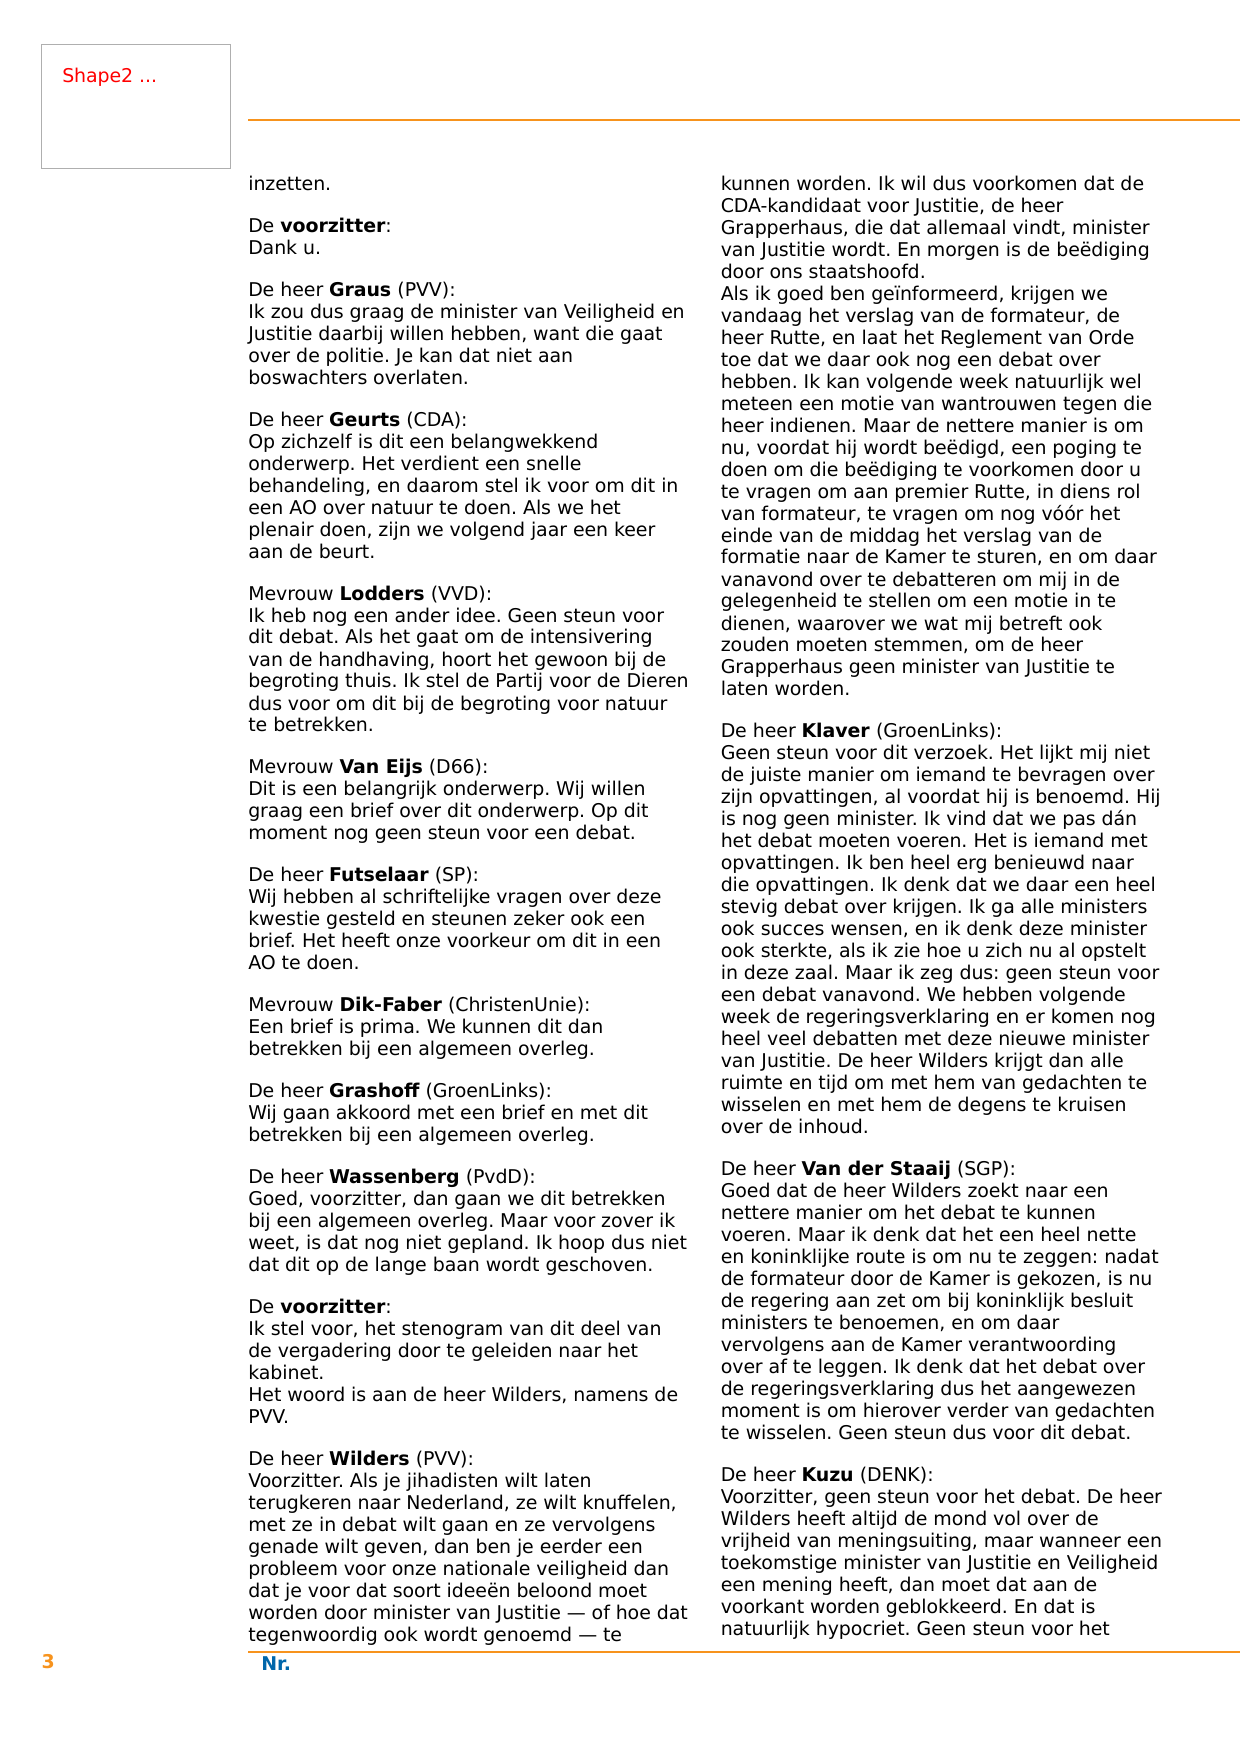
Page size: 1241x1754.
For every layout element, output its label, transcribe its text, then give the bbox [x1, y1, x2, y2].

text Op zichzelf is dit een belangwekkend onderwerp. Het verdient een snelle behandeling, en daarom stel ik voor om dit in een AO over natuur te doen. Als we het plenair doen, zijn we volgend jaar een keer aan de beurt. [248, 431, 691, 562]
text De voorzitter: [248, 215, 691, 237]
text Voorzitter. Als je jihadisten wilt laten terugkeren naar Nederland, ze wilt knuffelen, met ze in debat wilt gaan en ze vervolgens genade wilt geven, dan ben je eerder een probleem voor onze nationale veiligheid dan dat je voor dat soort ideeën beloond moet worden door minister van Justitie — of hoe dat tegenwoordig ook wordt genoemd — te [248, 1470, 691, 1646]
text Goed dat de heer Wilders zoekt naar een nettere manier om het debat te kunnen voeren. Maar ik denk dat het een heel nette en koninklijke route is om nu te zeggen: nadat de formateur door de Kamer is gekozen, is nu de regering aan zet om bij koninklijk besluit ministers te benoemen, en om daar vervolgens aan de Kamer verantwoording over af te leggen. Ik denk dat het debat over de regeringsverklaring dus het aangewezen moment is om hierover verder van gedachten te wisselen. Geen steun dus voor dit debat. [721, 1180, 1163, 1444]
text Ik heb nog een ander idee. Geen steun voor dit debat. Als het gaat om de intensivering van de handhaving, hoort het gewoon bij de begroting thuis. Ik stel de Partij voor de Dieren dus voor om dit bij de begroting voor natuur te betrekken. [248, 604, 691, 736]
text De heer Kuzu (DENK): [721, 1464, 1163, 1486]
text De heer Grashoff (GroenLinks): [248, 1080, 691, 1102]
text De heer Van der Staaij (SGP): [721, 1158, 1163, 1180]
text Een brief is prima. We kunnen dit dan betrekken bij een algemeen overleg. [248, 1016, 691, 1060]
text Wij gaan akkoord met een brief en met dit betrekken bij een algemeen overleg. [248, 1102, 691, 1146]
text Mevrouw Van Eijs (D66): [248, 756, 691, 778]
text De heer Graus (PVV): [248, 279, 691, 301]
text Voorzitter, geen steun voor het debat. De heer Wilders heeft altijd de mond vol over de vrijheid van meningsuiting, maar wanneer een toekomstige minister van Justitie en Veiligheid een mening heeft, dan moet dat aan de voorkant worden geblokkeerd. En dat is natuurlijk hypocriet. Geen steun voor het [721, 1486, 1163, 1639]
text De heer Wilders (PVV): [248, 1448, 691, 1470]
text Het woord is aan de heer Wilders, namens de PVV. [248, 1384, 691, 1428]
text Wij hebben al schriftelijke vragen over deze kwestie gesteld en steunen zeker ook een brief. Het heeft onze voorkeur om dit in een AO te doen. [248, 886, 691, 974]
text De heer Klaver (GroenLinks): [721, 720, 1163, 742]
text Als ik goed ben geïnformeerd, krijgen we vandaag het verslag van de formateur, de heer Rutte, en laat het Reglement van Orde toe dat we daar ook nog een debat over hebben. Ik kan volgende week natuurlijk wel meteen een motie van wantrouwen tegen die heer indienen. Maar de nettere manier is om nu, voordat hij wordt beëdigd, een poging te doen om die beëdiging te voorkomen door u te vragen om aan premier Rutte, in diens rol van formateur, te vragen om nog vóór het einde van de middag het verslag van de formatie naar de Kamer te sturen, en om daar vanavond over te debatteren om mij in de gelegenheid te stellen om een motie in te dienen, waarover we wat mij betreft ook zouden moeten stemmen, om de heer Grapperhaus geen minister van Justitie te laten worden. [721, 283, 1163, 700]
text Dit is een belangrijk onderwerp. Wij willen graag een brief over dit onderwerp. Op dit moment nog geen steun voor een debat. [248, 778, 691, 844]
text Ik zou dus graag de minister van Veiligheid en Justitie daarbij willen hebben, want die gaat over de politie. Je kan dat niet aan boswachters overlaten. [248, 301, 691, 389]
text Goed, voorzitter, dan gaan we dit betrekken bij een algemeen overleg. Maar voor zover ik weet, is dat nog niet gepland. Ik hoop dus niet dat dit op de lange baan wordt geschoven. [248, 1188, 691, 1276]
text Ik stel voor, het stenogram van dit deel van de vergadering door te geleiden naar het kabinet. [248, 1318, 691, 1384]
text inzetten. [248, 173, 691, 195]
text Mevrouw Dik-Faber (ChristenUnie): [248, 994, 691, 1016]
text De heer Futselaar (SP): [248, 864, 691, 886]
text Geen steun voor dit verzoek. Het lijkt mij niet de juiste manier om iemand te bevragen over zijn opvattingen, al voordat hij is benoemd. Hij is nog geen minister. Ik vind dat we pas dán het debat moeten voeren. Het is iemand met opvattingen. Ik ben heel erg benieuwd naar die opvattingen. Ik denk dat we daar een heel stevig debat over krijgen. Ik ga alle ministers ook succes wensen, en ik denk deze minister ook sterkte, als ik zie hoe u zich nu al opstelt in deze zaal. Maar ik zeg dus: geen steun voor een debat vanavond. We hebben volgende week de regeringsverklaring en er komen nog heel veel debatten met deze nieuwe minister van Justitie. De heer Wilders krijgt dan alle ruimte en tijd om met hem van gedachten te wisselen en met hem de degens te kruisen over de inhoud. [721, 742, 1163, 1138]
text De voorzitter: [248, 1296, 691, 1318]
text De heer Wassenberg (PvdD): [248, 1166, 691, 1188]
text Dank u. [248, 237, 691, 259]
text Mevrouw Lodders (VVD): [248, 582, 691, 604]
text kunnen worden. Ik wil dus voorkomen dat de CDA-kandidaat voor Justitie, de heer Grapperhaus, die dat allemaal vindt, minister van Justitie wordt. En morgen is de beëdiging door ons staatshoofd. [721, 173, 1163, 283]
text De heer Geurts (CDA): [248, 409, 691, 431]
